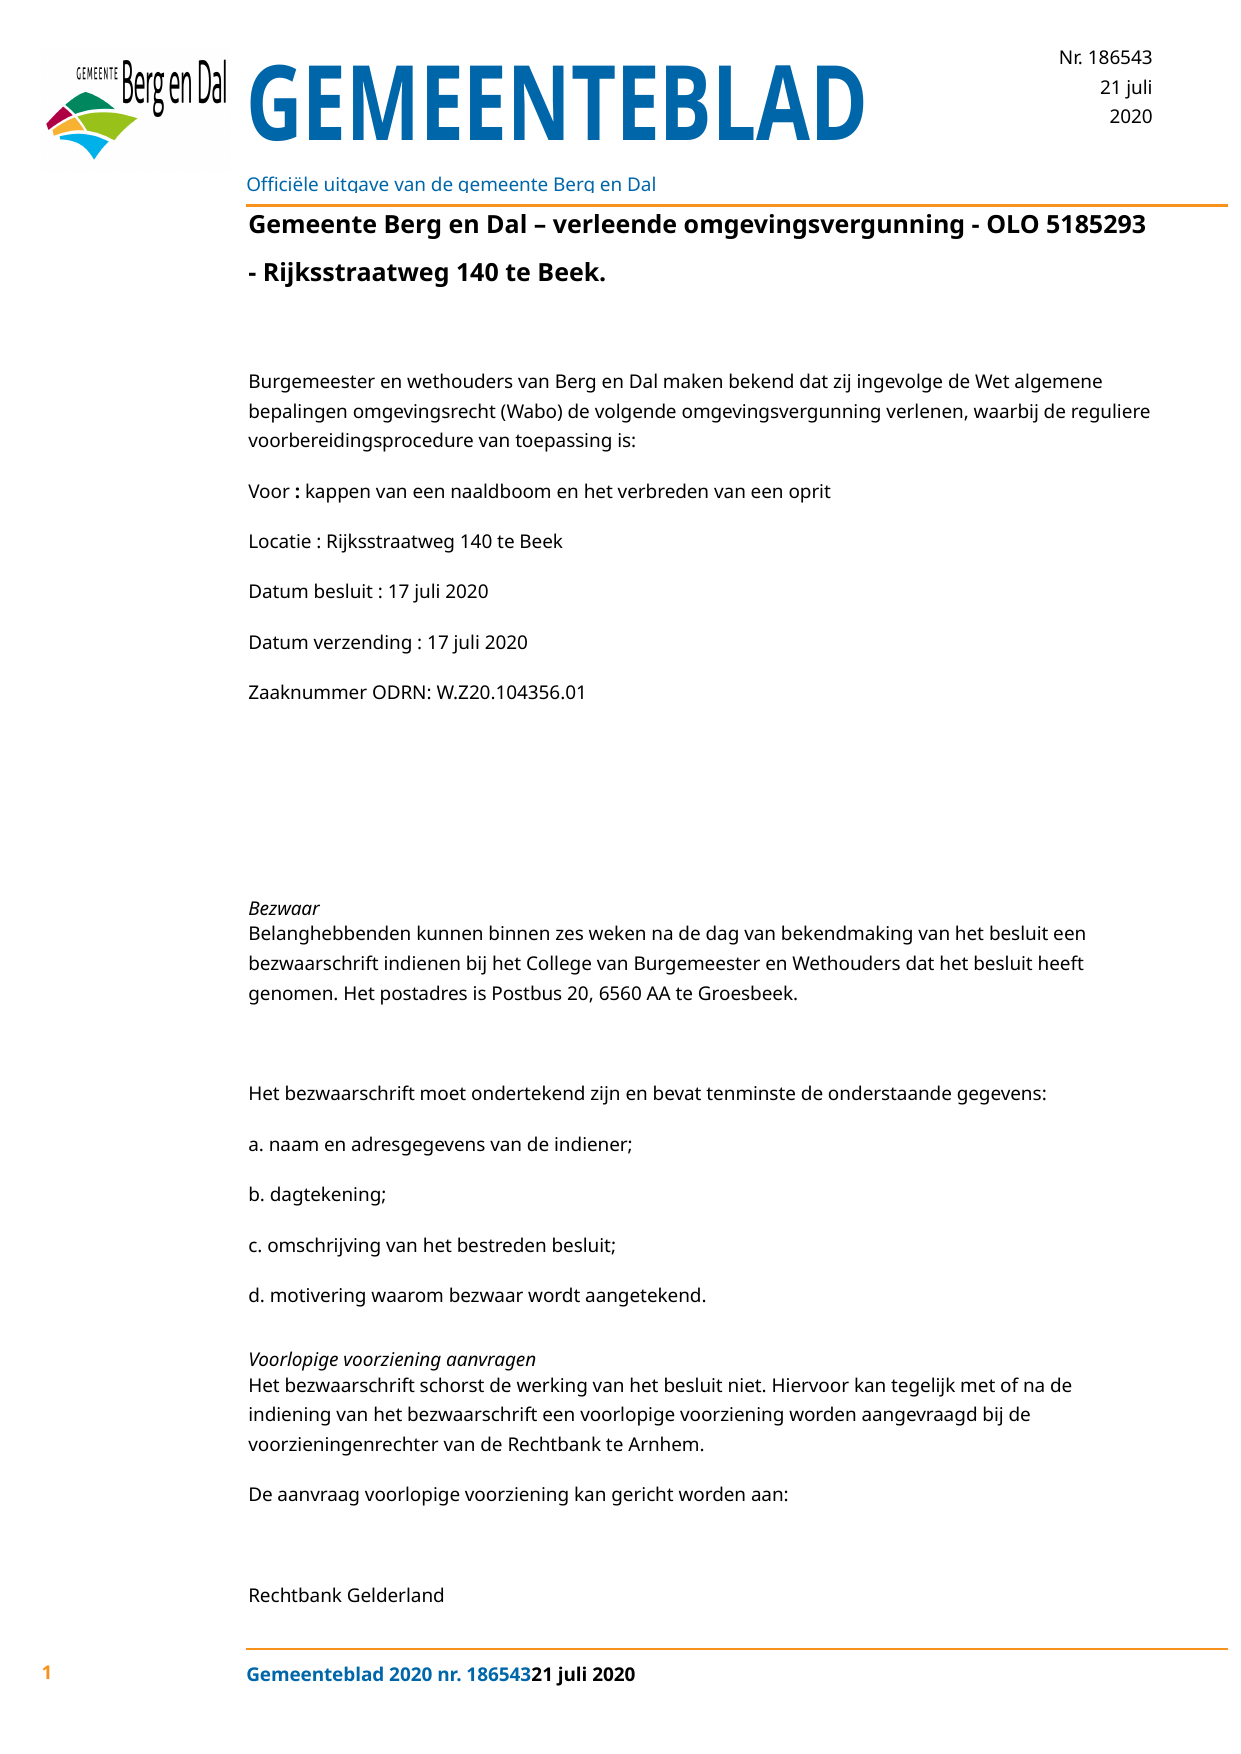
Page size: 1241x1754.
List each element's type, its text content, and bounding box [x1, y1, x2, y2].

text Belanghebbenden kunnen binnen zes weken na de dag van bekendmaking van het besluit een bezwaarschrift indienen bij het College van Burgemeester en Wethouders dat het besluit heeft genomen. Het postadres is Postbus 20, 6560 AA te Groesbeek. [248, 921, 1152, 1005]
text Voorlopige voorziening aanvragen [248, 1346, 1152, 1372]
text De aanvraag voorlopige voorziening kan gericht worden aan: [248, 1481, 1152, 1507]
text Gemeente Berg en Dal – verleende omgevingsvergunning - OLO 5185293 - Rijksstraatweg 140 te Beek. [248, 207, 1152, 288]
text Het bezwaarschrift schorst de werking van het besluit niet. Hiervoor kan tegelijk met of na de indiening van het bezwaarschrift een voorlopige voorziening worden aangevraagd bij de voorzieningenrechter van de Rechtbank te Arnhem. [248, 1372, 1152, 1457]
text Locatie : Rijksstraatweg 140 te Beek [248, 528, 1152, 554]
text Rechtbank Gelderland [248, 1582, 1152, 1608]
text c. omschrijving van het bestreden besluit; [248, 1232, 1152, 1257]
text Burgemeester en wethouders van Berg en Dal maken bekend dat zij ingevolge de Wet algemene bepalingen omgevingsrecht (Wabo) de volgende omgevingsvergunning verlenen, waarbij de reguliere voorbereidingsprocedure van toepassing is: [248, 368, 1152, 453]
text d. motivering waarom bezwaar wordt aangetekend. [248, 1282, 1152, 1308]
text Datum verzending : 17 juli 2020 [248, 629, 1152, 655]
text Datum besluit : 17 juli 2020 [248, 579, 1152, 604]
text Bezwaar [248, 895, 1152, 921]
picture [41, 47, 231, 172]
text Het bezwaarschrift moet ondertekend zijn en bevat tenminste de onderstaande gegevens: [248, 1081, 1152, 1106]
text Voor : kappen van een naaldboom en het verbreden van een oprit [248, 478, 1152, 504]
text b. dagtekening; [248, 1181, 1152, 1207]
text Zaaknummer ODRN: W.Z20.104356.01 [248, 679, 1152, 705]
text a. naam en adresgegevens van de indiener; [248, 1131, 1152, 1157]
